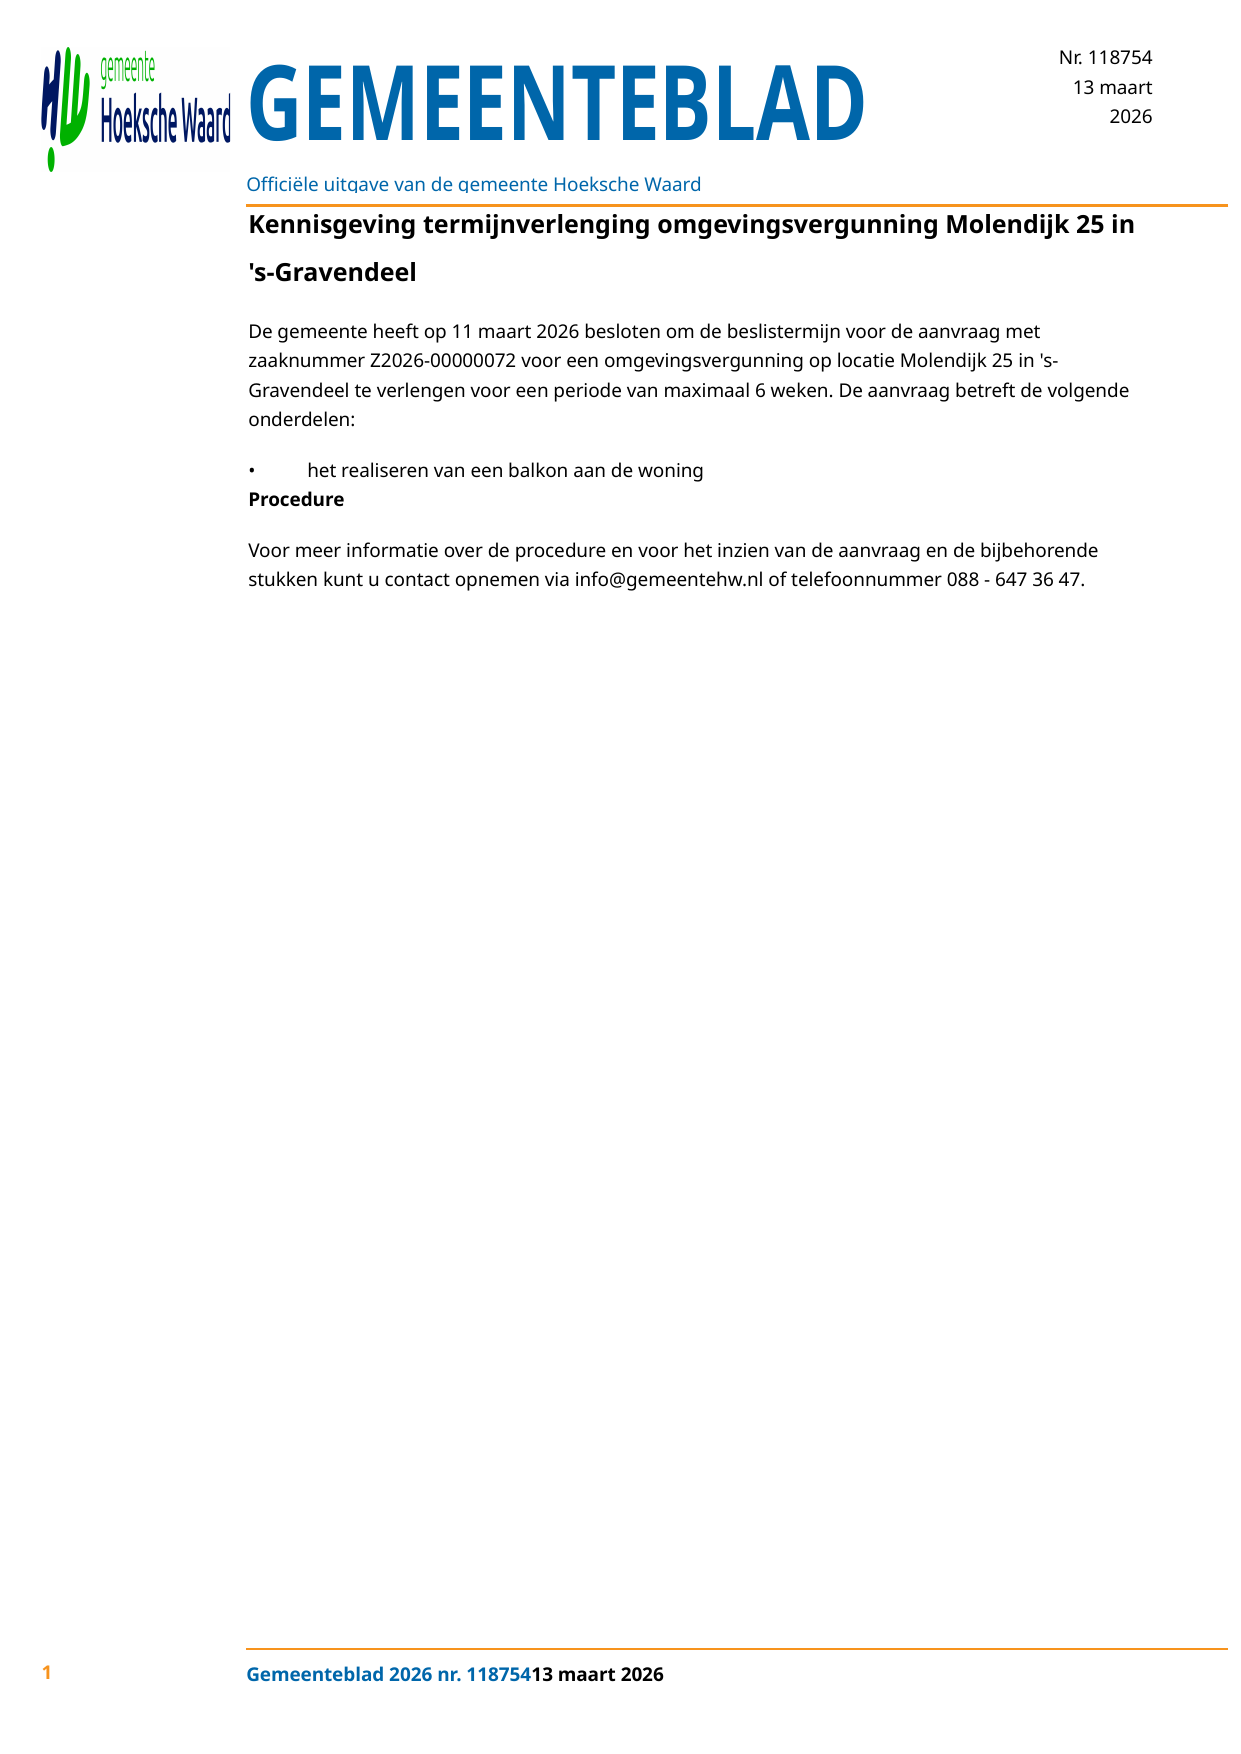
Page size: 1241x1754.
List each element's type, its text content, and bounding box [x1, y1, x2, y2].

list het realiseren van een balkon aan de woning [248, 457, 1152, 483]
picture [41, 47, 231, 172]
text Procedure [248, 487, 1152, 512]
text De gemeente heeft op 11 maart 2026 besloten om de beslistermijn voor de aanvraag met zaaknummer Z2026-00000072 voor een omgevingsvergunning op locatie Molendijk 25 in 's-Gravendeel te verlengen voor een periode van maximaal 6 weken. De aanvraag betreft de volgende onderdelen: [248, 318, 1152, 432]
text Kennisgeving termijnverlenging omgevingsvergunning Molendijk 25 in 's-Gravendeel [248, 207, 1152, 288]
text Voor meer informatie over de procedure en voor het inzien van de aanvraag en de bijbehorende stukken kunt u contact opnemen via info@gemeentehw.nl of telefoonnummer 088 - 647 36 47. [248, 537, 1152, 592]
